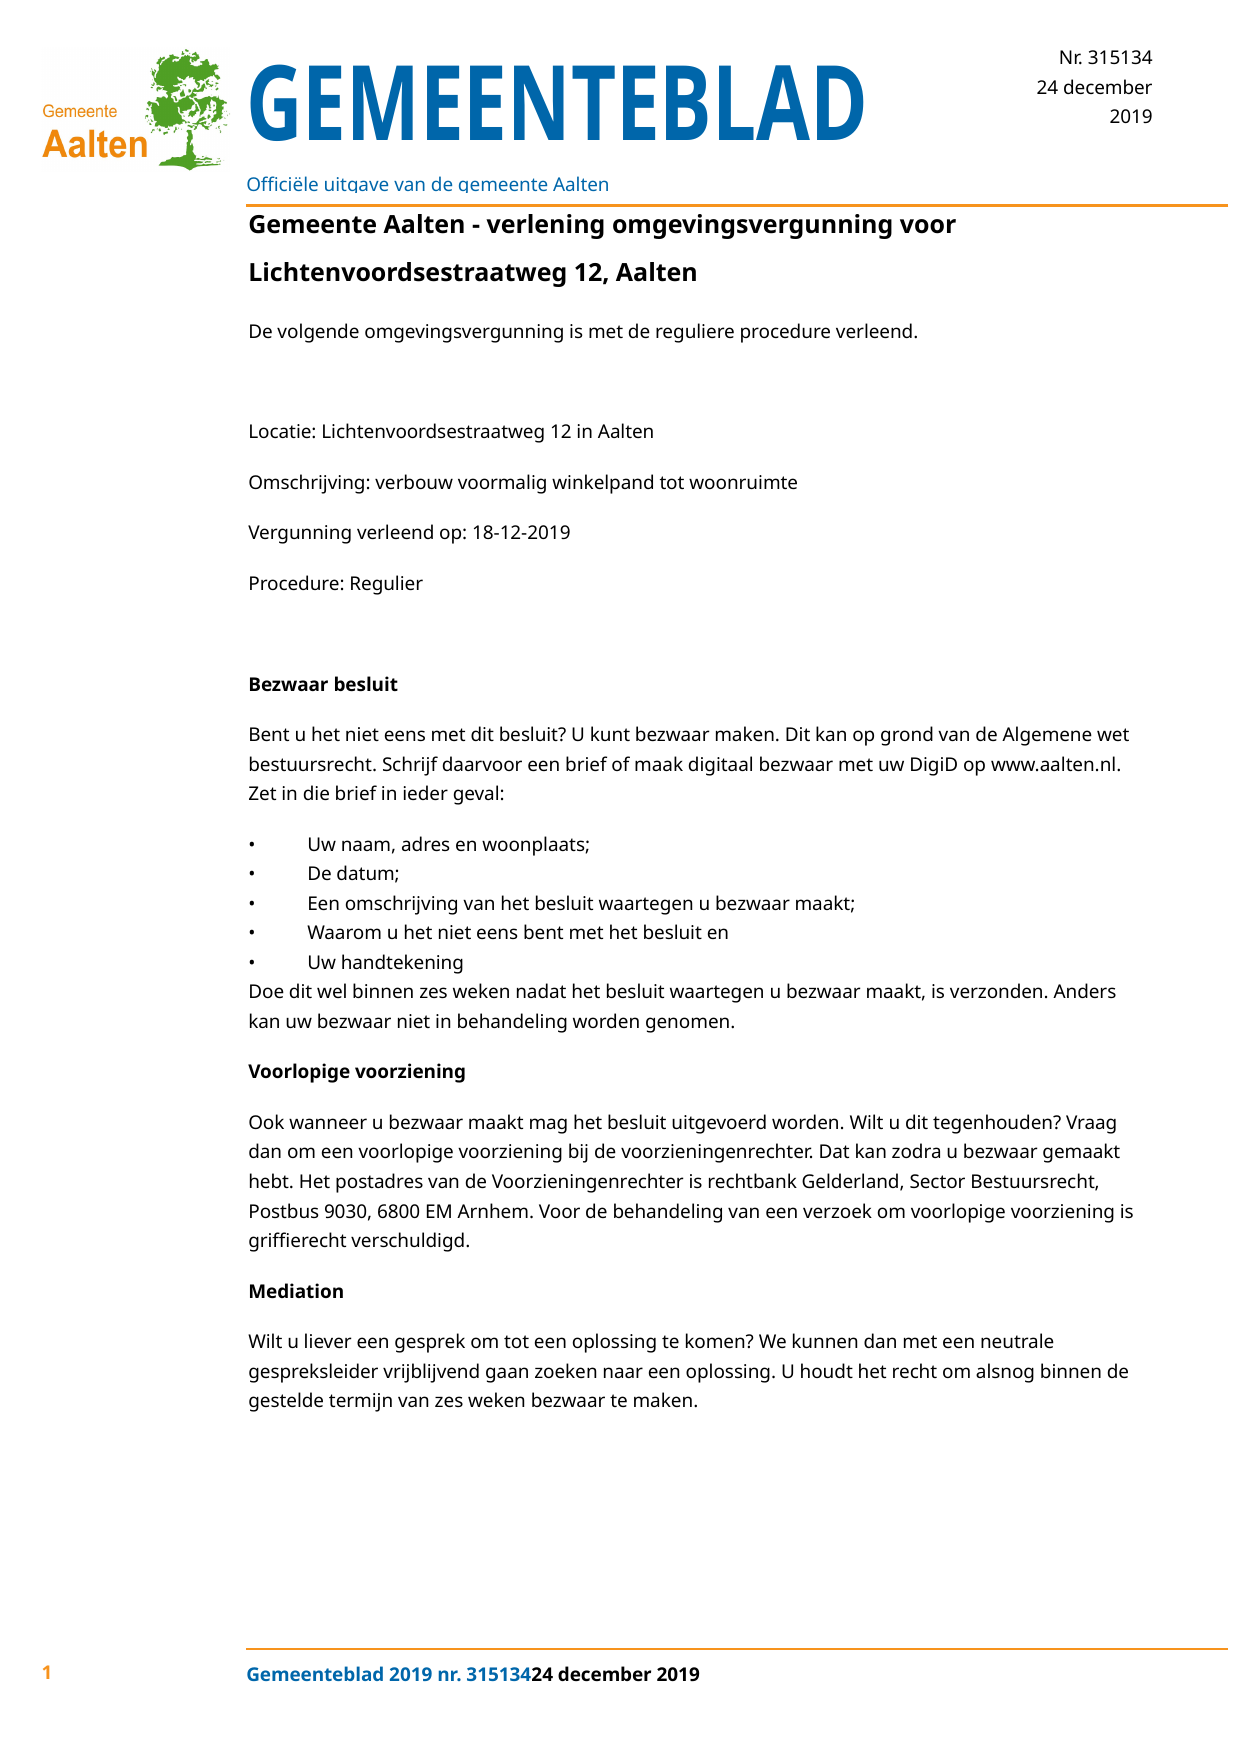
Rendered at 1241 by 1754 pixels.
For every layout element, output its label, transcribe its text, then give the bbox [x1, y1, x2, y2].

list De datum; [248, 860, 1152, 886]
text De volgende omgevingsvergunning is met de reguliere procedure verleend. [248, 318, 1152, 344]
text Bezwaar besluit [248, 671, 1152, 697]
list Uw naam, adres en woonplaats; [248, 831, 1152, 857]
text Ook wanneer u bezwaar maakt mag het besluit uitgevoerd worden. Wilt u dit tegenhouden? Vraag dan om een voorlopige voorziening bij de voorzieningenrechter. Dat kan zodra u bezwaar gemaakt hebt. Het postadres van de Voorzieningenrechter is rechtbank Gelderland, Sector Bestuursrecht, Postbus 9030, 6800 EM Arnhem. Voor de behandeling van een verzoek om voorlopige voorziening is griffierecht verschuldigd. [248, 1109, 1152, 1253]
text Locatie: Lichtenvoordsestraatweg 12 in Aalten [248, 419, 1152, 444]
text Vergunning verleend op: 18-12-2019 [248, 519, 1152, 545]
list Uw handtekening [248, 949, 1152, 975]
list Een omschrijving van het besluit waartegen u bezwaar maakt; [248, 890, 1152, 916]
text Omschrijving: verbouw voormalig winkelpand tot woonruimte [248, 469, 1152, 495]
list Waarom u het niet eens bent met het besluit en [248, 919, 1152, 945]
text Wilt u liever een gesprek om tot een oplossing te komen? We kunnen dan met een neutrale gespreksleider vrijblijvend gaan zoeken naar een oplossing. U houdt het recht om alsnog binnen de gestelde termijn van zes weken bezwaar te maken. [248, 1328, 1152, 1413]
text Doe dit wel binnen zes weken nadat het besluit waartegen u bezwaar maakt, is verzonden. Anders kan uw bezwaar niet in behandeling worden genomen. [248, 979, 1152, 1034]
text Gemeente Aalten - verlening omgevingsvergunning voor Lichtenvoordsestraatweg 12, Aalten [248, 207, 1152, 288]
text Bent u het niet eens met dit besluit? U kunt bezwaar maken. Dit kan op grond van de Algemene wet bestuursrecht. Schrijf daarvoor een brief of maak digitaal bezwaar met uw DigiD op www.aalten.nl. Zet in die brief in ieder geval: [248, 721, 1152, 806]
text Voorlopige voorziening [248, 1059, 1152, 1084]
text Mediation [248, 1278, 1152, 1304]
picture [41, 47, 231, 172]
text Procedure: Regulier [248, 570, 1152, 596]
